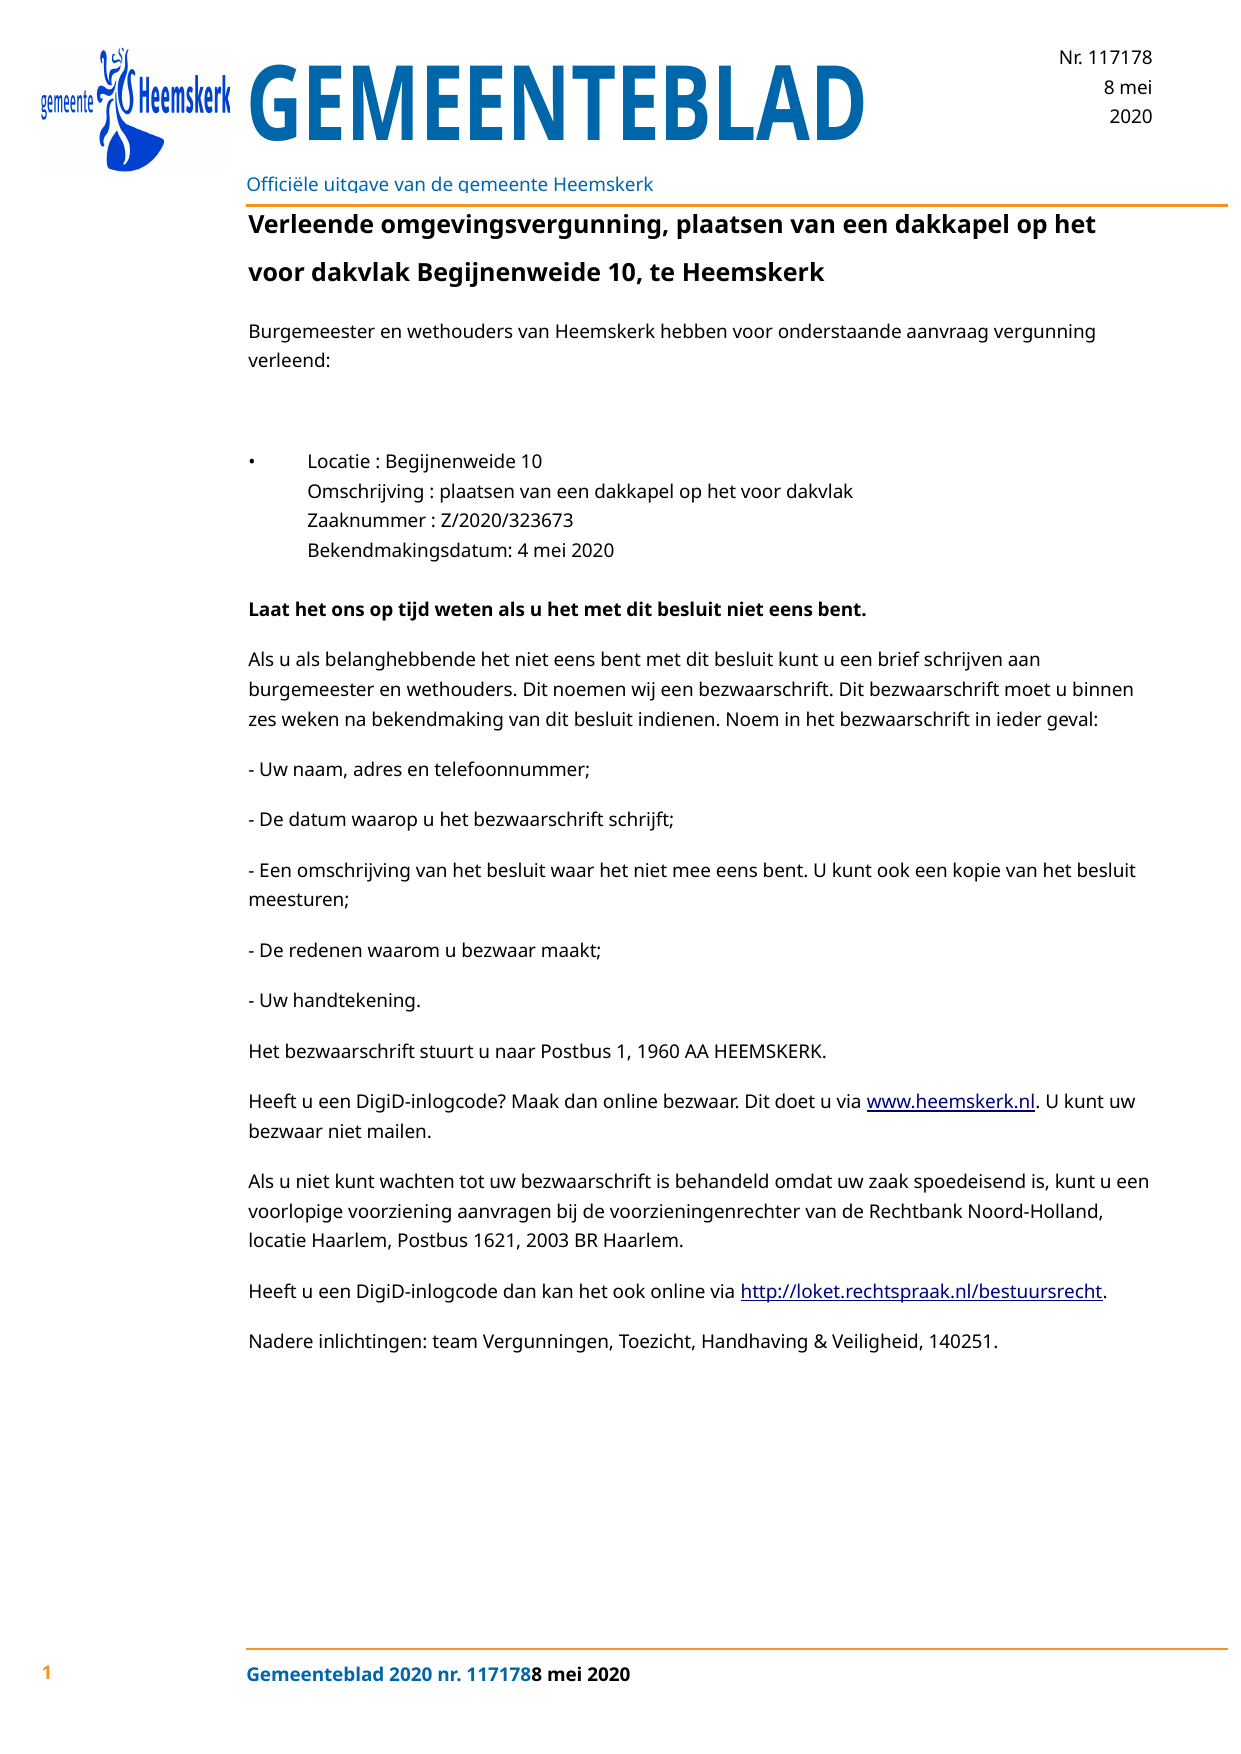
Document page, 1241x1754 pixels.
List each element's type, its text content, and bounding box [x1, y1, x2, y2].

text Als u niet kunt wachten tot uw bezwaarschrift is behandeld omdat uw zaak spoedeisend is, kunt u een voorlopige voorziening aanvragen bij de voorzieningenrechter van de Rechtbank Noord-Holland, locatie Haarlem, Postbus 1621, 2003 BR Haarlem. [248, 1168, 1152, 1253]
text - De redenen waarom u bezwaar maakt; [248, 937, 1152, 963]
text - Uw handtekening. [248, 987, 1152, 1013]
list Locatie : Begijnenweide 10 [248, 448, 1152, 474]
text Burgemeester en wethouders van Heemskerk hebben voor onderstaande aanvraag vergunning verleend: [248, 318, 1152, 373]
text Verleende omgevingsvergunning, plaatsen van een dakkapel op het voor dakvlak Begijnenweide 10, te Heemskerk [248, 207, 1152, 288]
text - Een omschrijving van het besluit waar het niet mee eens bent. U kunt ook een kopie van het besluit meesturen; [248, 857, 1152, 912]
text Heeft u een DigiD-inlogcode dan kan het ook online via http://loket.rechtspraak.nl/bestuursrecht. [248, 1278, 1152, 1304]
text Als u als belanghebbende het niet eens bent met dit besluit kunt u een brief schrijven aan burgemeester en wethouders. Dit noemen wij een bezwaarschrift. Dit bezwaarschrift moet u binnen zes weken na bekendmaking van dit besluit indienen. Noem in het bezwaarschrift in ieder geval: [248, 647, 1152, 732]
text Heeft u een DigiD-inlogcode? Maak dan online bezwaar. Dit doet u via www.heemskerk.nl. U kunt uw bezwaar niet mailen. [248, 1088, 1152, 1144]
picture [41, 47, 231, 172]
list Omschrijving : plaatsen van een dakkapel op het voor dakvlak [248, 478, 1152, 504]
text - Uw naam, adres en telefoonnummer; [248, 756, 1152, 782]
list Zaaknummer : Z/2020/323673 [248, 507, 1152, 533]
text Het bezwaarschrift stuurt u naar Postbus 1, 1960 AA HEEMSKERK. [248, 1038, 1152, 1064]
text Laat het ons op tijd weten als u het met dit besluit niet eens bent. [248, 596, 1152, 622]
text Nadere inlichtingen: team Vergunningen, Toezicht, Handhaving & Veiligheid, 140251. [248, 1328, 1152, 1354]
list Bekendmakingsdatum: 4 mei 2020 [248, 537, 1152, 563]
text - De datum waarop u het bezwaarschrift schrijft; [248, 807, 1152, 832]
